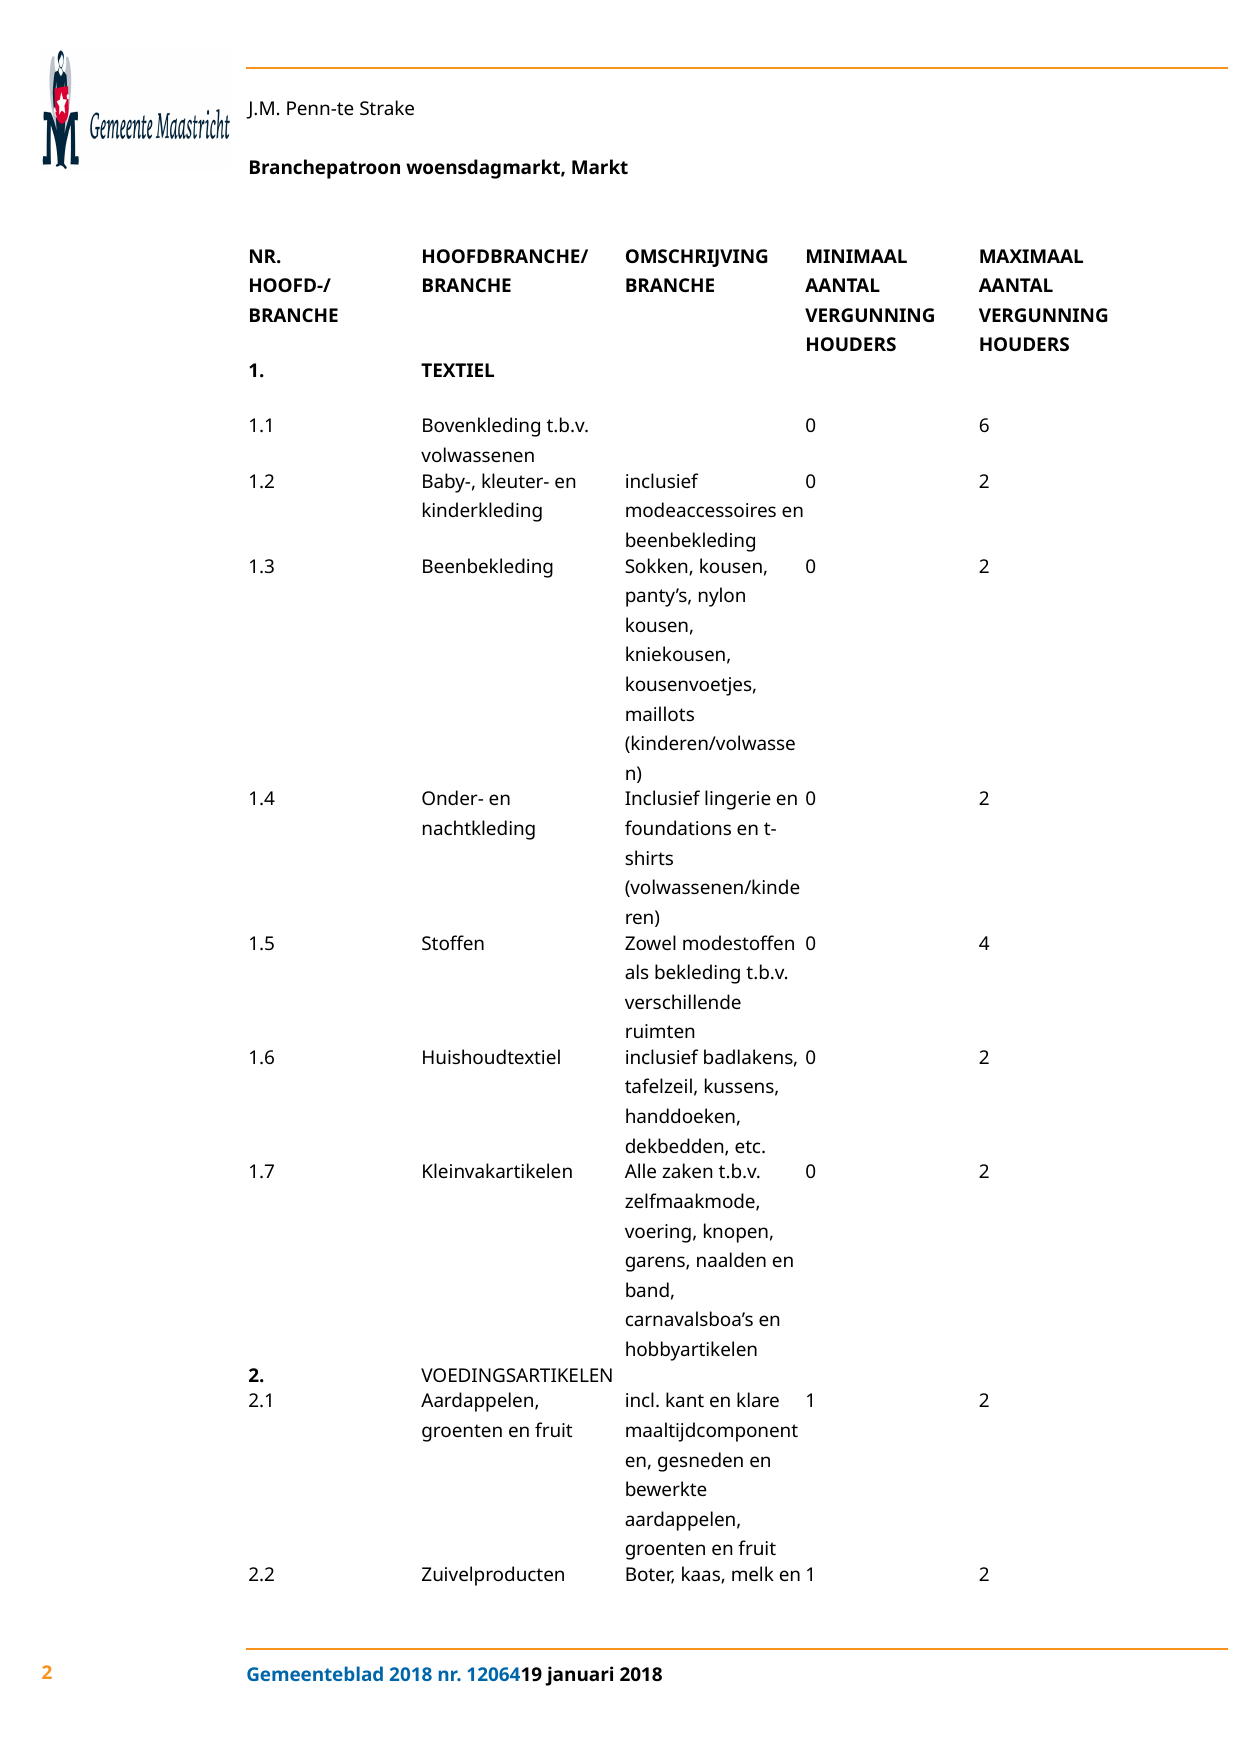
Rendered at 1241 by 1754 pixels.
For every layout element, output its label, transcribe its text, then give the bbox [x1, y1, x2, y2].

table_cell Baby-, kleuter- en kinderkleding [421, 468, 624, 553]
table_cell 1 [805, 1388, 978, 1561]
table_cell 6 [979, 413, 1152, 468]
table_header NR. HOOFD-/ BRANCHE [248, 243, 421, 357]
table_cell 1.5 [248, 930, 421, 1044]
table_cell 0 [805, 1159, 978, 1362]
table_cell Aardappelen, groenten en fruit [421, 1388, 624, 1561]
table_cell VOEDINGSARTIKELEN [421, 1362, 624, 1388]
text J.M. Penn-te Strake [248, 95, 1152, 121]
table_cell Bovenkleding t.b.v. volwassenen [421, 413, 624, 468]
table_cell 2.1 [248, 1388, 421, 1561]
table_header MAXIMAAL AANTAL VERGUNNING HOUDERS [979, 243, 1152, 357]
table_cell 1.3 [248, 553, 421, 786]
table_cell 1.6 [248, 1044, 421, 1159]
table_cell TEXTIEL [421, 357, 624, 413]
table_cell 2 [979, 1561, 1152, 1587]
table_cell inclusief badlakens, tafelzeil, kussens, handdoeken, dekbedden, etc. [625, 1044, 805, 1159]
table_cell 1 [805, 1561, 978, 1587]
table_cell Stoffen [421, 930, 624, 1044]
picture [41, 47, 231, 172]
table_cell Inclusief lingerie en foundations en t-shirts (volwassenen/kinderen) [625, 786, 805, 930]
table_cell Alle zaken t.b.v. zelfmaakmode, voering, knopen, garens, naalden en band, carnavalsboa’s en hobbyartikelen [625, 1159, 805, 1362]
table_cell Sokken, kousen, panty’s, nylon kousen, kniekousen, kousenvoetjes, maillots (kinderen/volwassen) [625, 553, 805, 786]
table_cell 0 [805, 468, 978, 553]
table_cell [805, 357, 978, 413]
table_header HOOFDBRANCHE/BRANCHE [421, 243, 624, 357]
table_cell 2 [979, 1159, 1152, 1362]
table_cell [805, 1362, 978, 1388]
table_cell Beenbekleding [421, 553, 624, 786]
table_cell 2. [248, 1362, 421, 1388]
table_cell 2 [979, 1388, 1152, 1561]
table_cell Boter, kaas, melk en [625, 1561, 805, 1587]
table_header MINIMAAL AANTAL VERGUNNING HOUDERS [805, 243, 978, 357]
table_cell 4 [979, 930, 1152, 1044]
table_cell Kleinvakartikelen [421, 1159, 624, 1362]
table_cell [625, 1362, 805, 1388]
table_cell 1.1 [248, 413, 421, 468]
table_cell 2 [979, 553, 1152, 786]
table_cell Zuivelproducten [421, 1561, 624, 1587]
table_cell 1. [248, 357, 421, 413]
table_header OMSCHRIJVING BRANCHE [625, 243, 805, 357]
table_cell 1.2 [248, 468, 421, 553]
table_cell Onder- en nachtkleding [421, 786, 624, 930]
table_cell 0 [805, 553, 978, 786]
table_cell 2 [979, 468, 1152, 553]
table_cell [979, 357, 1152, 413]
table_cell 1.4 [248, 786, 421, 930]
table_cell [625, 413, 805, 468]
table_cell Zowel modestoffen als bekleding t.b.v. verschillende ruimten [625, 930, 805, 1044]
table_cell 0 [805, 930, 978, 1044]
table_cell 2 [979, 1044, 1152, 1159]
table_cell [625, 357, 805, 413]
table_cell inclusief modeaccessoires en beenbekleding [625, 468, 805, 553]
table_cell 1.7 [248, 1159, 421, 1362]
table_cell [979, 1362, 1152, 1388]
table_cell 2.2 [248, 1561, 421, 1587]
text Branchepatroon woensdagmarkt, Markt [248, 154, 1152, 180]
table_cell 2 [979, 786, 1152, 930]
table_cell Huishoudtextiel [421, 1044, 624, 1159]
table_cell 0 [805, 786, 978, 930]
table_cell 0 [805, 413, 978, 468]
table_cell incl. kant en klare maaltijdcomponenten, gesneden en bewerkte aardappelen, groenten en fruit [625, 1388, 805, 1561]
table_cell 0 [805, 1044, 978, 1159]
